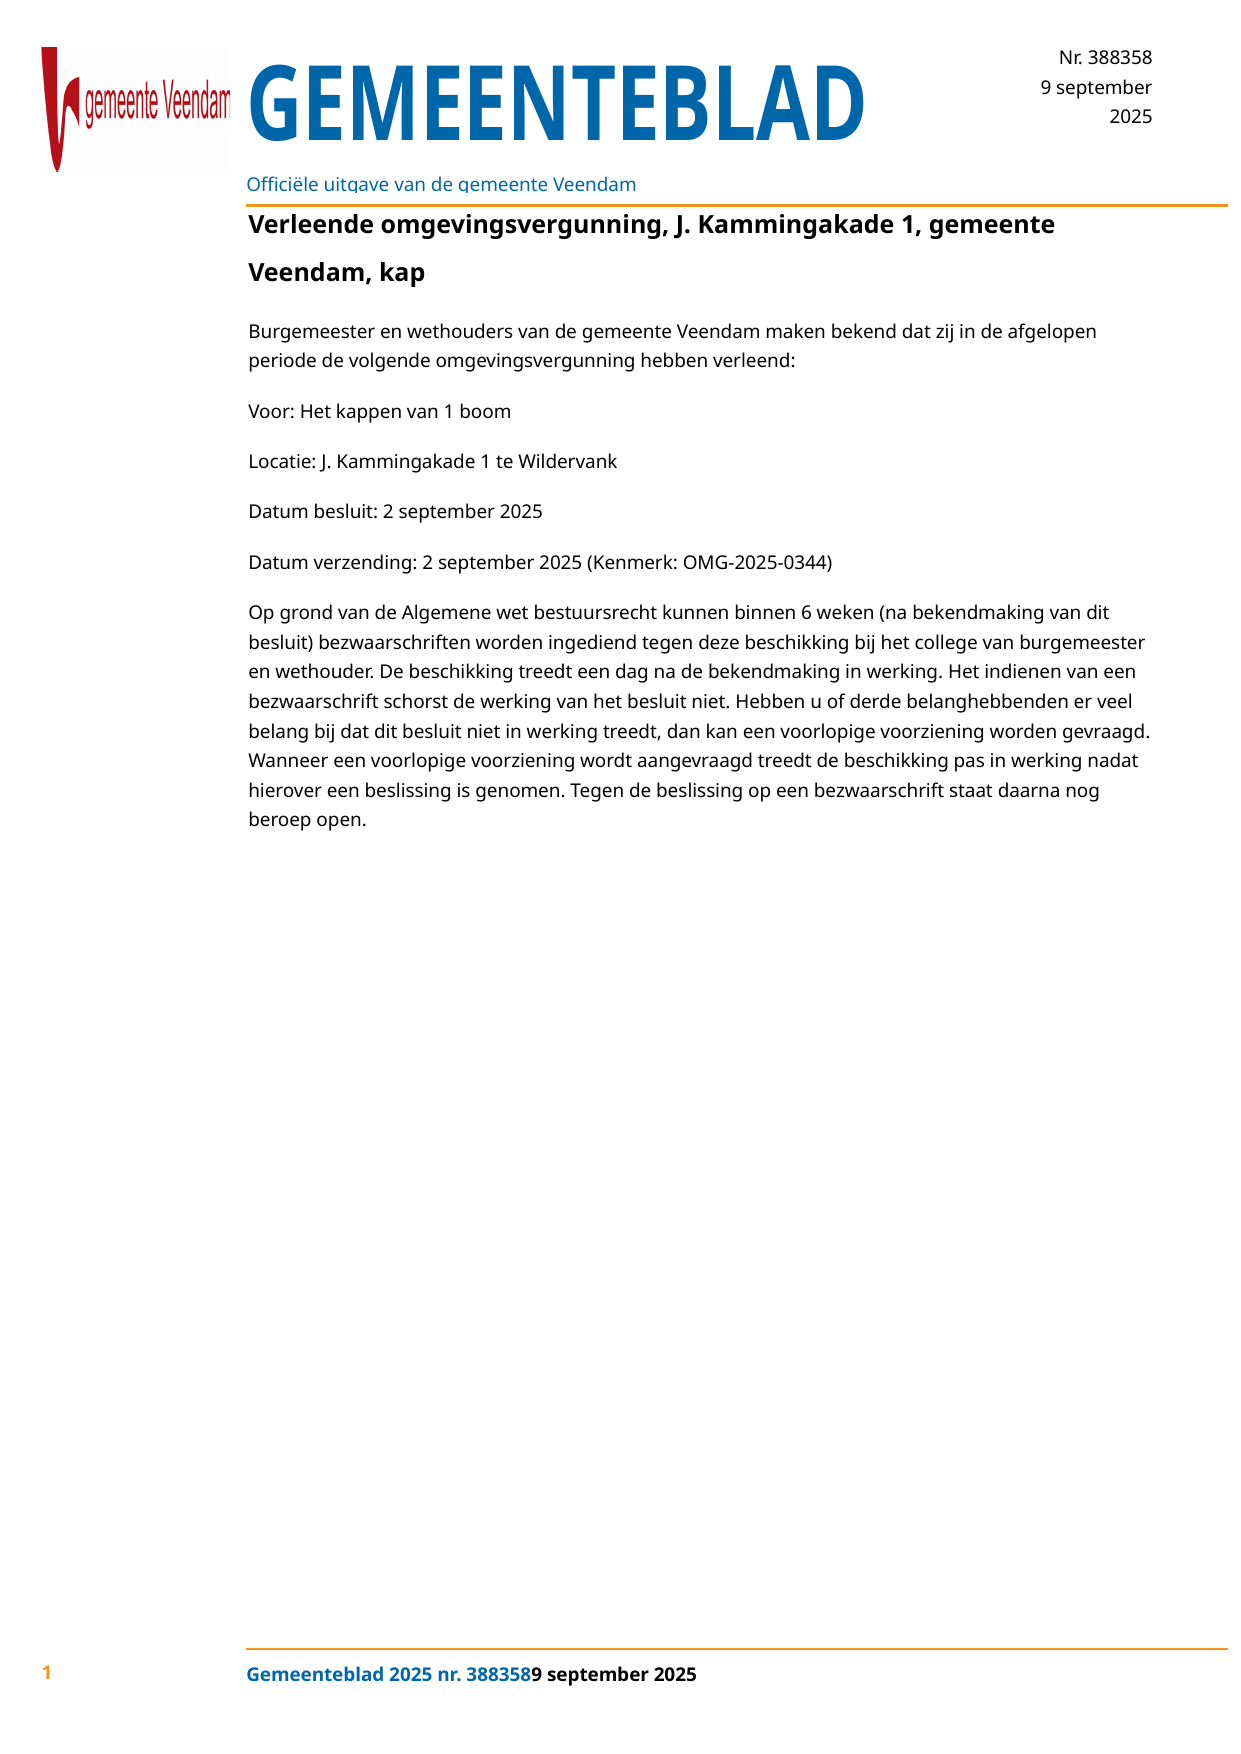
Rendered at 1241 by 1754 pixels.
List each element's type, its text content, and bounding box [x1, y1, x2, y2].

picture [41, 47, 231, 172]
text Datum verzending: 2 september 2025 (Kenmerk: OMG-2025-0344) [248, 549, 1152, 575]
text Locatie: J. Kammingakade 1 te Wildervank [248, 448, 1152, 474]
text Op grond van de Algemene wet bestuursrecht kunnen binnen 6 weken (na bekendmaking van dit besluit) bezwaarschriften worden ingediend tegen deze beschikking bij het college van burgemeester en wethouder. De beschikking treedt een dag na de bekendmaking in werking. Het indienen van een bezwaarschrift schorst de werking van het besluit niet. Hebben u of derde belanghebbenden er veel belang bij dat dit besluit niet in werking treedt, dan kan een voorlopige voorziening worden gevraagd. Wanneer een voorlopige voorziening wordt aangevraagd treedt de beschikking pas in werking nadat hierover een beslissing is genomen. Tegen de beslissing op een bezwaarschrift staat daarna nog beroep open. [248, 599, 1152, 832]
text Voor: Het kappen van 1 boom [248, 398, 1152, 424]
text Verleende omgevingsvergunning, J. Kammingakade 1, gemeente Veendam, kap [248, 207, 1152, 288]
text Burgemeester en wethouders van de gemeente Veendam maken bekend dat zij in de afgelopen periode de volgende omgevingsvergunning hebben verleend: [248, 318, 1152, 373]
text Datum besluit: 2 september 2025 [248, 499, 1152, 524]
